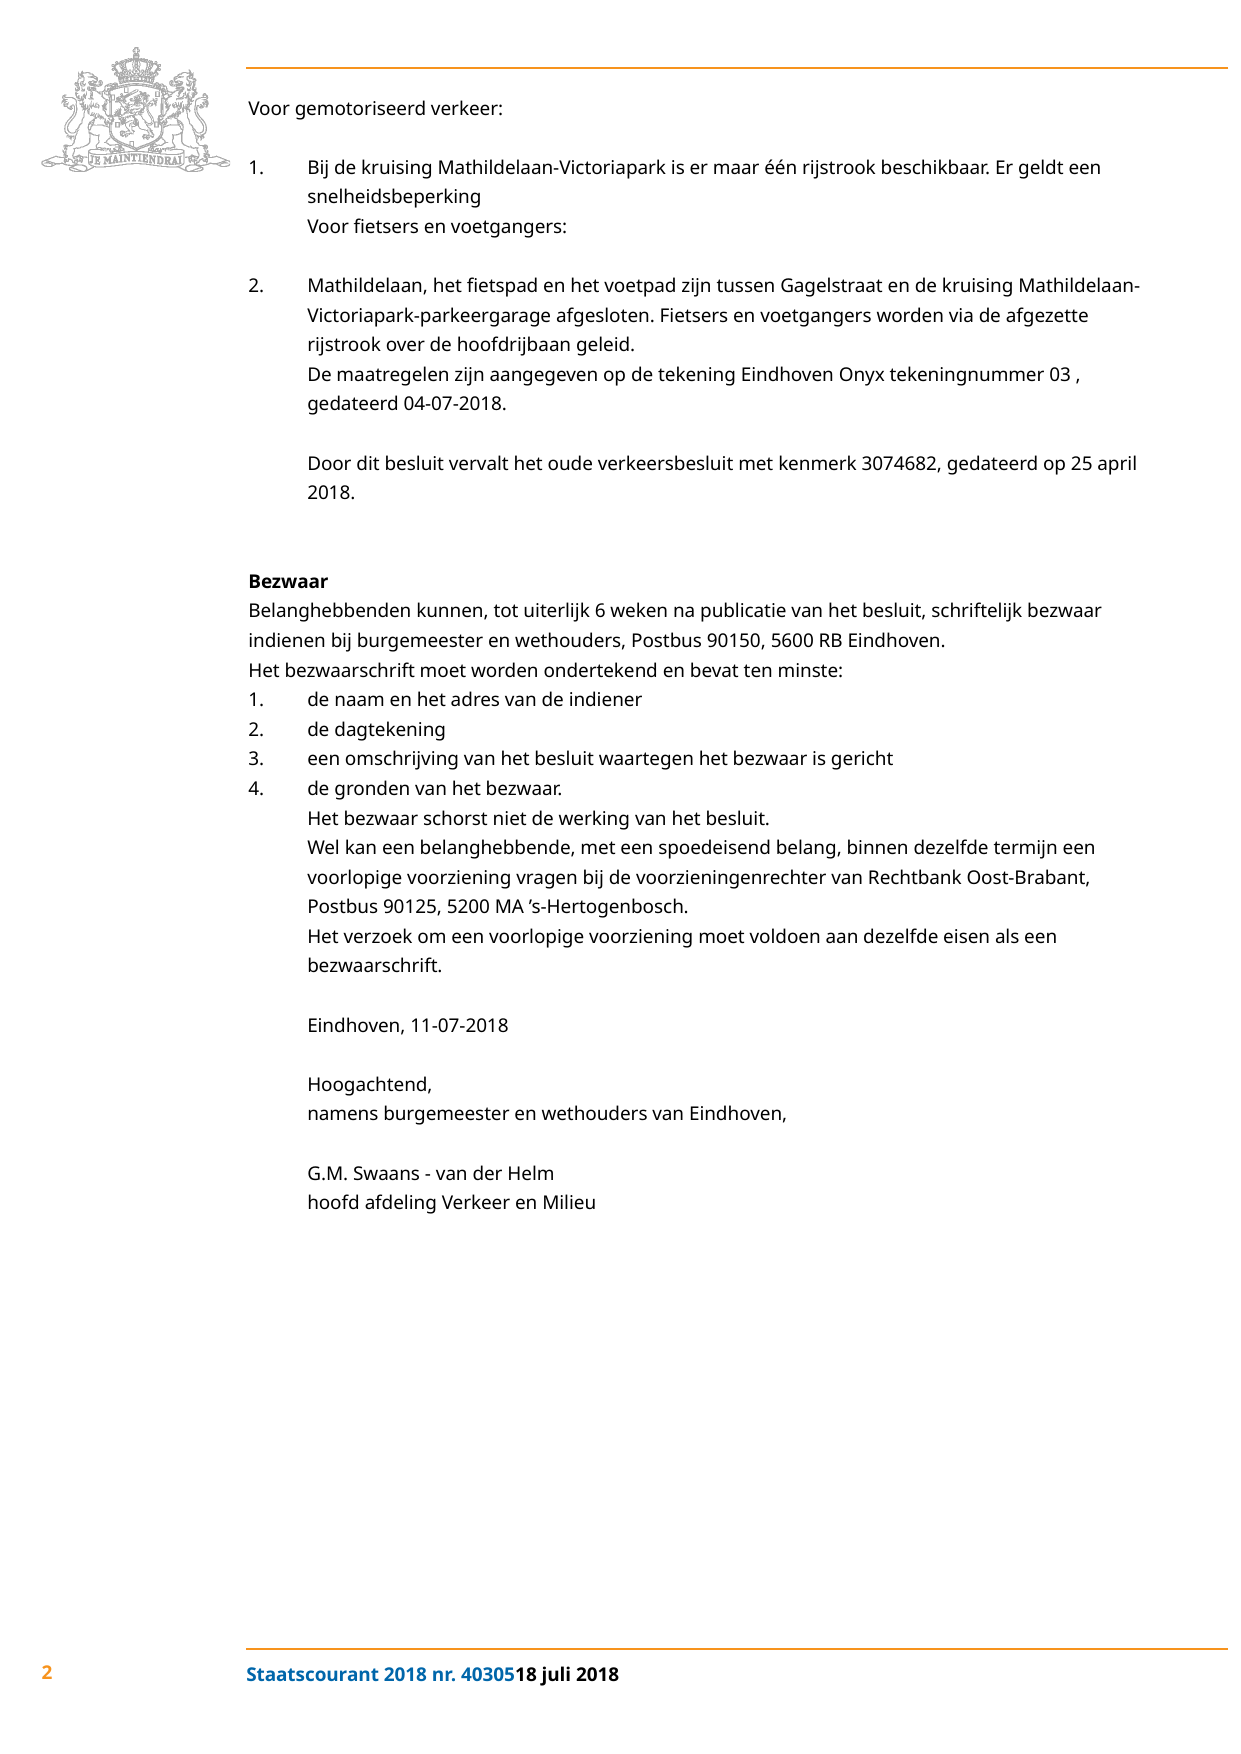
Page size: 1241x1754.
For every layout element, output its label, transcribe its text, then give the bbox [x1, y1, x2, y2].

list Door dit besluit vervalt het oude verkeersbesluit met kenmerk 3074682, gedateerd op 25 april 2018. [248, 450, 1152, 505]
list Het bezwaar schorst niet de werking van het besluit. [248, 805, 1152, 831]
list Bij de kruising Mathildelaan-Victoriapark is er maar één rijstrook beschikbaar. Er geldt een snelheidsbeperking [248, 154, 1152, 209]
list G.M. Swaans - van der Helm [248, 1160, 1152, 1186]
picture [41, 47, 231, 172]
list Hoogachtend, [248, 1071, 1152, 1097]
text Het bezwaarschrift moet worden ondertekend en bevat ten minste: [248, 657, 1152, 683]
text Belanghebbenden kunnen, tot uiterlijk 6 weken na publicatie van het besluit, schriftelijk bezwaar indienen bij burgemeester en wethouders, Postbus 90150, 5600 RB Eindhoven. [248, 598, 1152, 653]
text Voor gemotoriseerd verkeer: [248, 95, 1152, 121]
list De maatregelen zijn aangegeven op de tekening Eindhoven Onyx tekeningnummer 03 , gedateerd 04-07-2018. [248, 361, 1152, 416]
text Bezwaar [248, 568, 1152, 594]
list hoofd afdeling Verkeer en Milieu [248, 1189, 1152, 1215]
list Eindhoven, 11-07-2018 [248, 1012, 1152, 1038]
list een omschrijving van het besluit waartegen het bezwaar is gericht [248, 746, 1152, 771]
list Voor fietsers en voetgangers: [248, 213, 1152, 239]
list de gronden van het bezwaar. [248, 775, 1152, 801]
list de naam en het adres van de indiener [248, 686, 1152, 712]
list de dagtekening [248, 716, 1152, 742]
list Wel kan een belanghebbende, met een spoedeisend belang, binnen dezelfde termijn een voorlopige voorziening vragen bij de voorzieningenrechter van Rechtbank Oost-Brabant, Postbus 90125, 5200 MA ’s-Hertogenbosch. [248, 834, 1152, 919]
list namens burgemeester en wethouders van Eindhoven, [248, 1101, 1152, 1126]
list Het verzoek om een voorlopige voorziening moet voldoen aan dezelfde eisen als een bezwaarschrift. [248, 923, 1152, 978]
list Mathildelaan, het fietspad en het voetpad zijn tussen Gagelstraat en de kruising Mathildelaan-Victoriapark-parkeergarage afgesloten. Fietsers en voetgangers worden via de afgezette rijstrook over de hoofdrijbaan geleid. [248, 272, 1152, 357]
